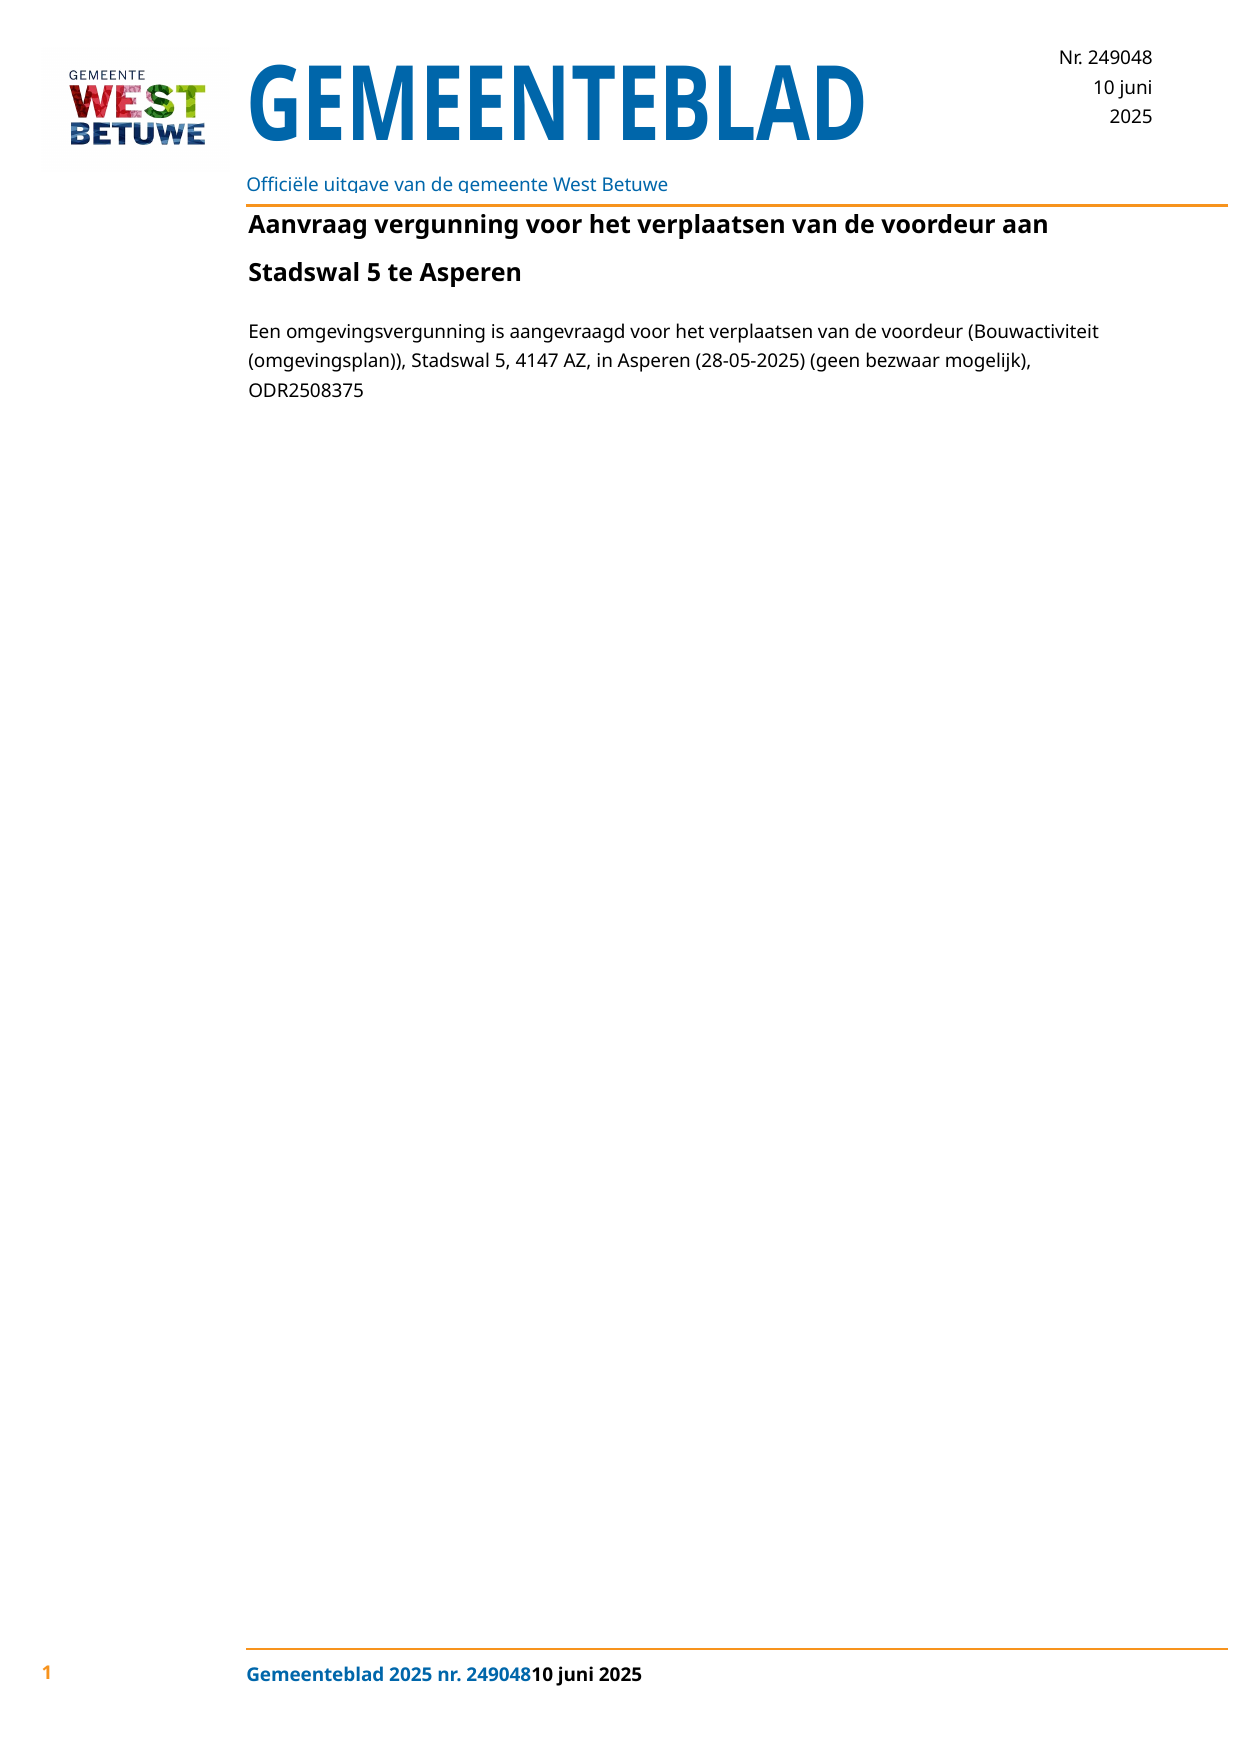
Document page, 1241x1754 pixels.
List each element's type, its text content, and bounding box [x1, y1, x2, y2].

text Aanvraag vergunning voor het verplaatsen van de voordeur aan Stadswal 5 te Asperen [248, 207, 1152, 288]
text Een omgevingsvergunning is aangevraagd voor het verplaatsen van de voordeur (Bouwactiviteit (omgevingsplan)), Stadswal 5, 4147 AZ, in Asperen (28-05-2025) (geen bezwaar mogelijk), ODR2508375 [248, 318, 1152, 403]
picture [41, 47, 231, 172]
